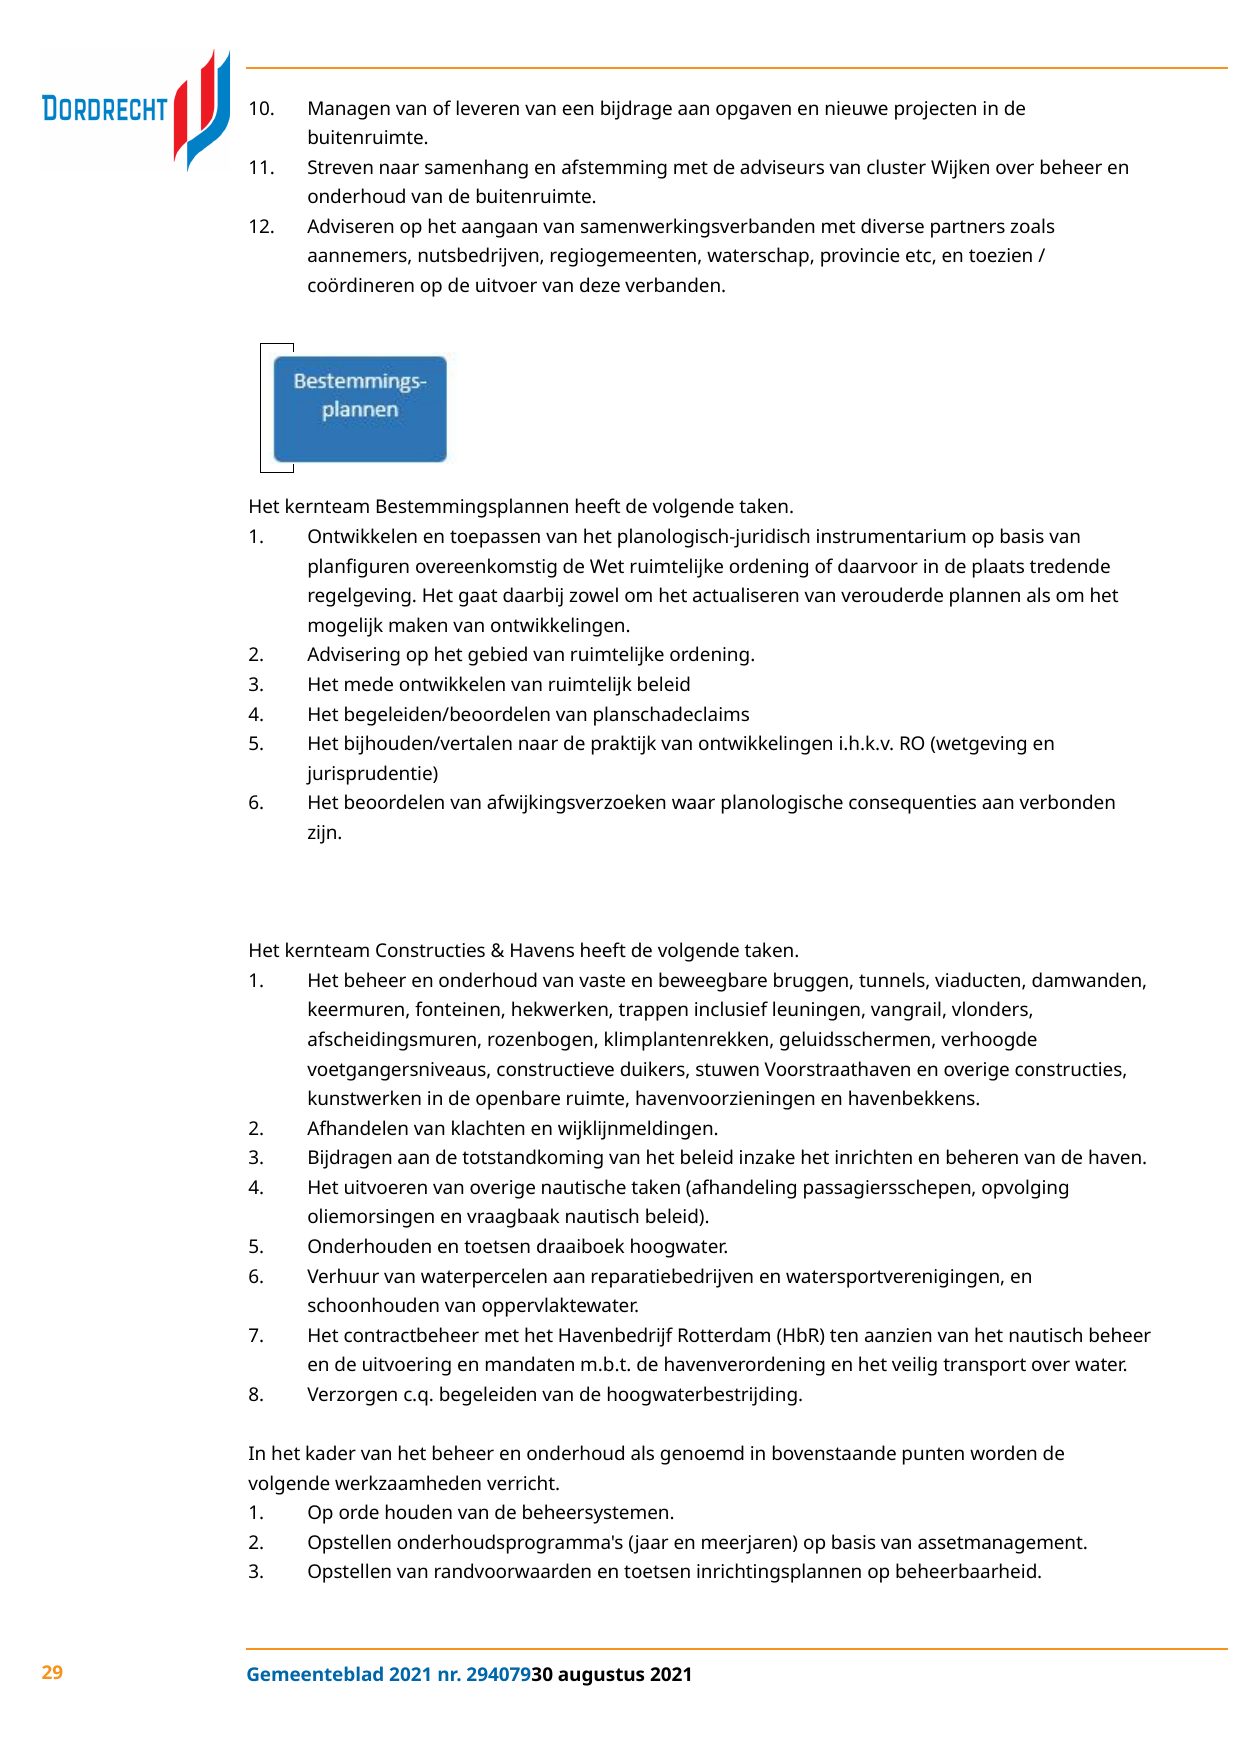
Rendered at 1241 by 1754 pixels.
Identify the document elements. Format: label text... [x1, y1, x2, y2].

list Opstellen onderhoudsprogramma's (jaar en meerjaren) op basis van assetmanagement. [248, 1529, 1152, 1555]
list Adviseren op het aangaan van samenwerkingsverbanden met diverse partners zoals aannemers, nutsbedrijven, regiogemeenten, waterschap, provincie etc, en toezien / coördineren op de uitvoer van deze verbanden. [248, 213, 1152, 298]
list Het mede ontwikkelen van ruimtelijk beleid [248, 671, 1152, 697]
list Het beoordelen van afwijkingsverzoeken waar planologische consequenties aan verbonden zijn. [248, 789, 1152, 845]
list Bijdragen aan de totstandkoming van het beleid inzake het inrichten en beheren van de haven. [248, 1144, 1152, 1170]
list Op orde houden van de beheersystemen. [248, 1499, 1152, 1525]
list Het bijhouden/vertalen naar de praktijk van ontwikkelingen i.h.k.v. RO (wetgeving en jurisprudentie) [248, 730, 1152, 786]
list Streven naar samenhang en afstemming met de adviseurs van cluster Wijken over beheer en onderhoud van de buitenruimte. [248, 154, 1152, 209]
list Het beheer en onderhoud van vaste en beweegbare bruggen, tunnels, viaducten, damwanden, keermuren, fonteinen, hekwerken, trappen inclusief leuningen, vangrail, vlonders, afscheidingsmuren, rozenbogen, klimplantenrekken, geluidsschermen, verhoogde voetgangersniveaus, constructieve duikers, stuwen Voorstraathaven en overige constructies, kunstwerken in de openbare ruimte, havenvoorzieningen en havenbekkens. [248, 967, 1152, 1111]
text In het kader van het beheer en onderhoud als genoemd in bovenstaande punten worden de volgende werkzaamheden verricht. [248, 1440, 1152, 1496]
list Het contractbeheer met het Havenbedrijf Rotterdam (HbR) ten aanzien van het nautisch beheer en de uitvoering en mandaten m.b.t. de havenverordening en het veilig transport over water. [248, 1322, 1152, 1377]
list Verhuur van waterpercelen aan reparatiebedrijven en watersportverenigingen, en schoonhouden van oppervlaktewater. [248, 1263, 1152, 1318]
list Opstellen van randvoorwaarden en toetsen inrichtingsplannen op beheerbaarheid. [248, 1559, 1152, 1584]
list Managen van of leveren van een bijdrage aan opgaven en nieuwe projecten in de buitenruimte. [248, 95, 1152, 150]
picture [268, 352, 458, 464]
list Afhandelen van klachten en wijklijnmeldingen. [248, 1115, 1152, 1141]
list Ontwikkelen en toepassen van het planologisch-juridisch instrumentarium op basis van planfiguren overeenkomstig de Wet ruimtelijke ordening of daarvoor in de plaats tredende regelgeving. Het gaat daarbij zowel om het actualiseren van verouderde plannen als om het mogelijk maken van ontwikkelingen. [248, 523, 1152, 638]
list Advisering op het gebied van ruimtelijke ordening. [248, 642, 1152, 667]
list Het begeleiden/beoordelen van planschadeclaims [248, 701, 1152, 726]
list Onderhouden en toetsen draaiboek hoogwater. [248, 1233, 1152, 1259]
text Het kernteam Bestemmingsplannen heeft de volgende taken. [248, 494, 1152, 519]
picture [41, 47, 231, 172]
text Het kernteam Constructies & Havens heeft de volgende taken. [248, 937, 1152, 963]
list Het uitvoeren van overige nautische taken (afhandeling passagiersschepen, opvolging oliemorsingen en vraagbaak nautisch beleid). [248, 1174, 1152, 1229]
list Verzorgen c.q. begeleiden van de hoogwaterbestrijding. [248, 1381, 1152, 1407]
